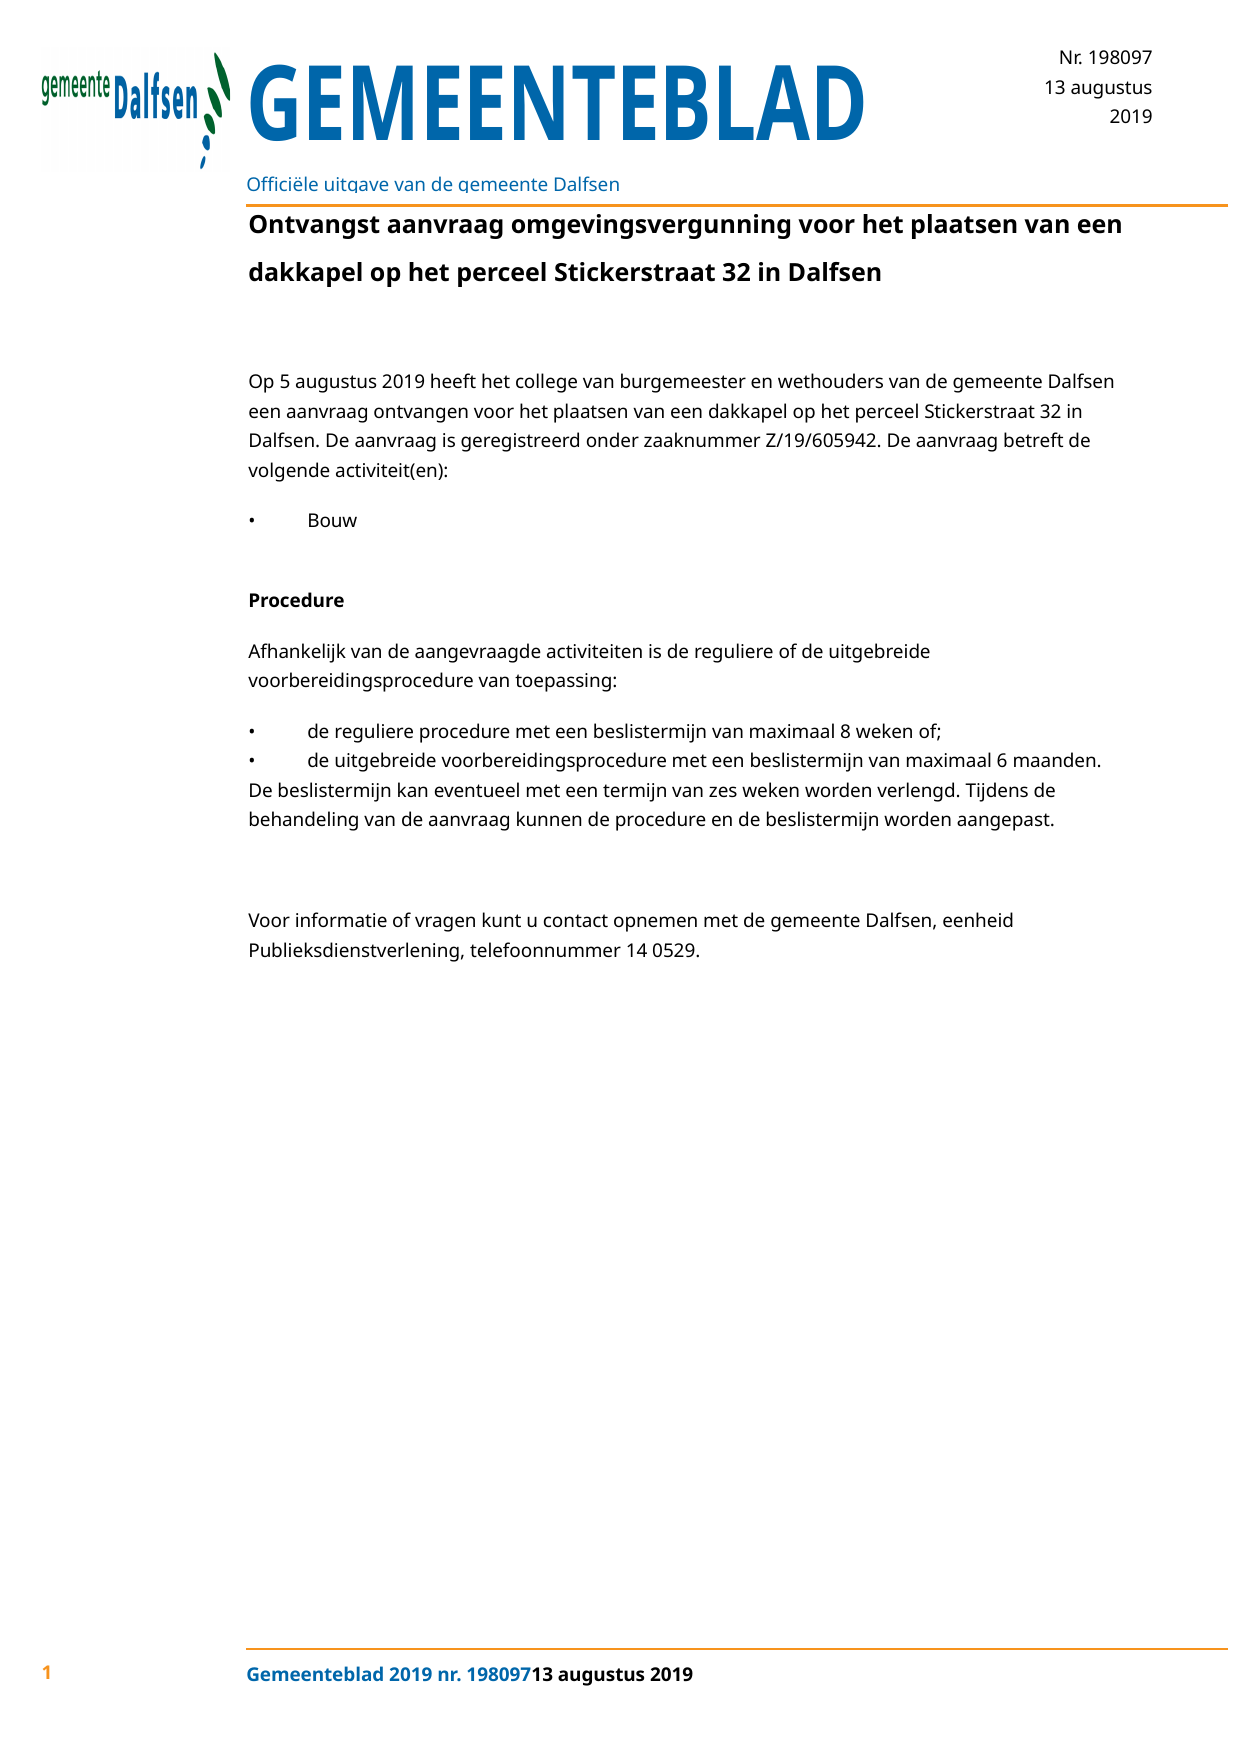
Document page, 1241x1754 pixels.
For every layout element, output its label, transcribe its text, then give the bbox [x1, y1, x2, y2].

picture [41, 47, 231, 172]
text Afhankelijk van de aangevraagde activiteiten is de reguliere of de uitgebreide voorbereidingsprocedure van toepassing: [248, 638, 1152, 693]
list de uitgebreide voorbereidingsprocedure met een beslistermijn van maximaal 6 maanden. [248, 747, 1152, 773]
text Voor informatie of vragen kunt u contact opnemen met de gemeente Dalfsen, eenheid Publieksdienstverlening, telefoonnummer 14 0529. [248, 907, 1152, 963]
text Procedure [248, 587, 1152, 613]
text Op 5 augustus 2019 heeft het college van burgemeester en wethouders van de gemeente Dalfsen een aanvraag ontvangen voor het plaatsen van een dakkapel op het perceel Stickerstraat 32 in Dalfsen. De aanvraag is geregistreerd onder zaaknummer Z/19/605942. De aanvraag betreft de volgende activiteit(en): [248, 368, 1152, 483]
list Bouw [248, 507, 1152, 533]
text Ontvangst aanvraag omgevingsvergunning voor het plaatsen van een dakkapel op het perceel Stickerstraat 32 in Dalfsen [248, 207, 1152, 288]
list de reguliere procedure met een beslistermijn van maximaal 8 weken of; [248, 718, 1152, 744]
text De beslistermijn kan eventueel met een termijn van zes weken worden verlengd. Tijdens de behandeling van de aanvraag kunnen de procedure en de beslistermijn worden aangepast. [248, 777, 1152, 832]
